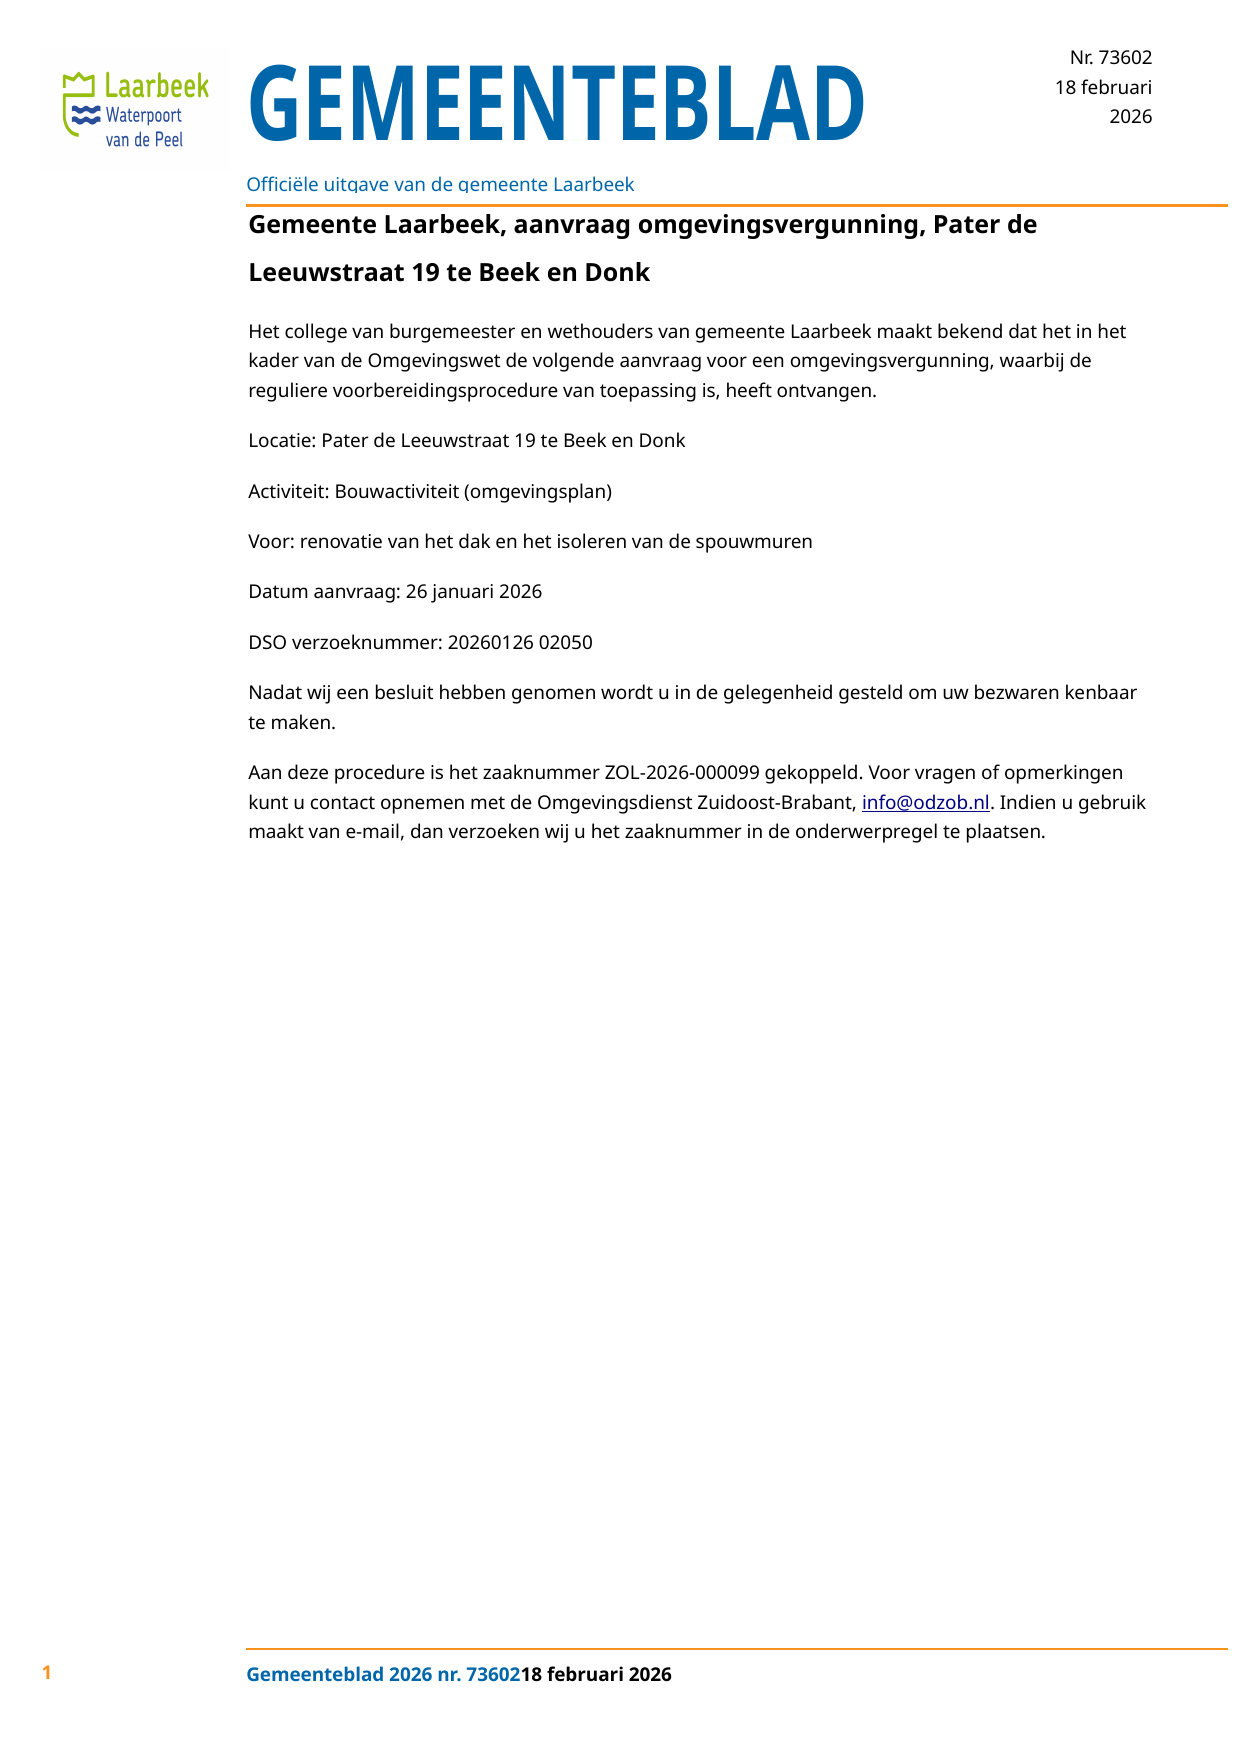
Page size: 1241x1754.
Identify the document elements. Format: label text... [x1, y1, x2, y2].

text Het college van burgemeester en wethouders van gemeente Laarbeek maakt bekend dat het in het kader van de Omgevingswet de volgende aanvraag voor een omgevingsvergunning, waarbij de reguliere voorbereidingsprocedure van toepassing is, heeft ontvangen. [248, 318, 1152, 403]
picture [41, 47, 231, 172]
text Nadat wij een besluit hebben genomen wordt u in de gelegenheid gesteld om uw bezwaren kenbaar te maken. [248, 679, 1152, 735]
text Aan deze procedure is het zaaknummer ZOL-2026-000099 gekoppeld. Voor vragen of opmerkingen kunt u contact opnemen met de Omgevingsdienst Zuidoost-Brabant, info@odzob.nl. Indien u gebruik maakt van e-mail, dan verzoeken wij u het zaaknummer in de onderwerpregel te plaatsen. [248, 759, 1152, 844]
text Activiteit: Bouwactiviteit (omgevingsplan) [248, 478, 1152, 504]
text DSO verzoeknummer: 20260126 02050 [248, 629, 1152, 655]
text Gemeente Laarbeek, aanvraag omgevingsvergunning, Pater de Leeuwstraat 19 te Beek en Donk [248, 207, 1152, 288]
text Voor: renovatie van het dak en het isoleren van de spouwmuren [248, 528, 1152, 554]
text Datum aanvraag: 26 januari 2026 [248, 579, 1152, 604]
text Locatie: Pater de Leeuwstraat 19 te Beek en Donk [248, 427, 1152, 453]
